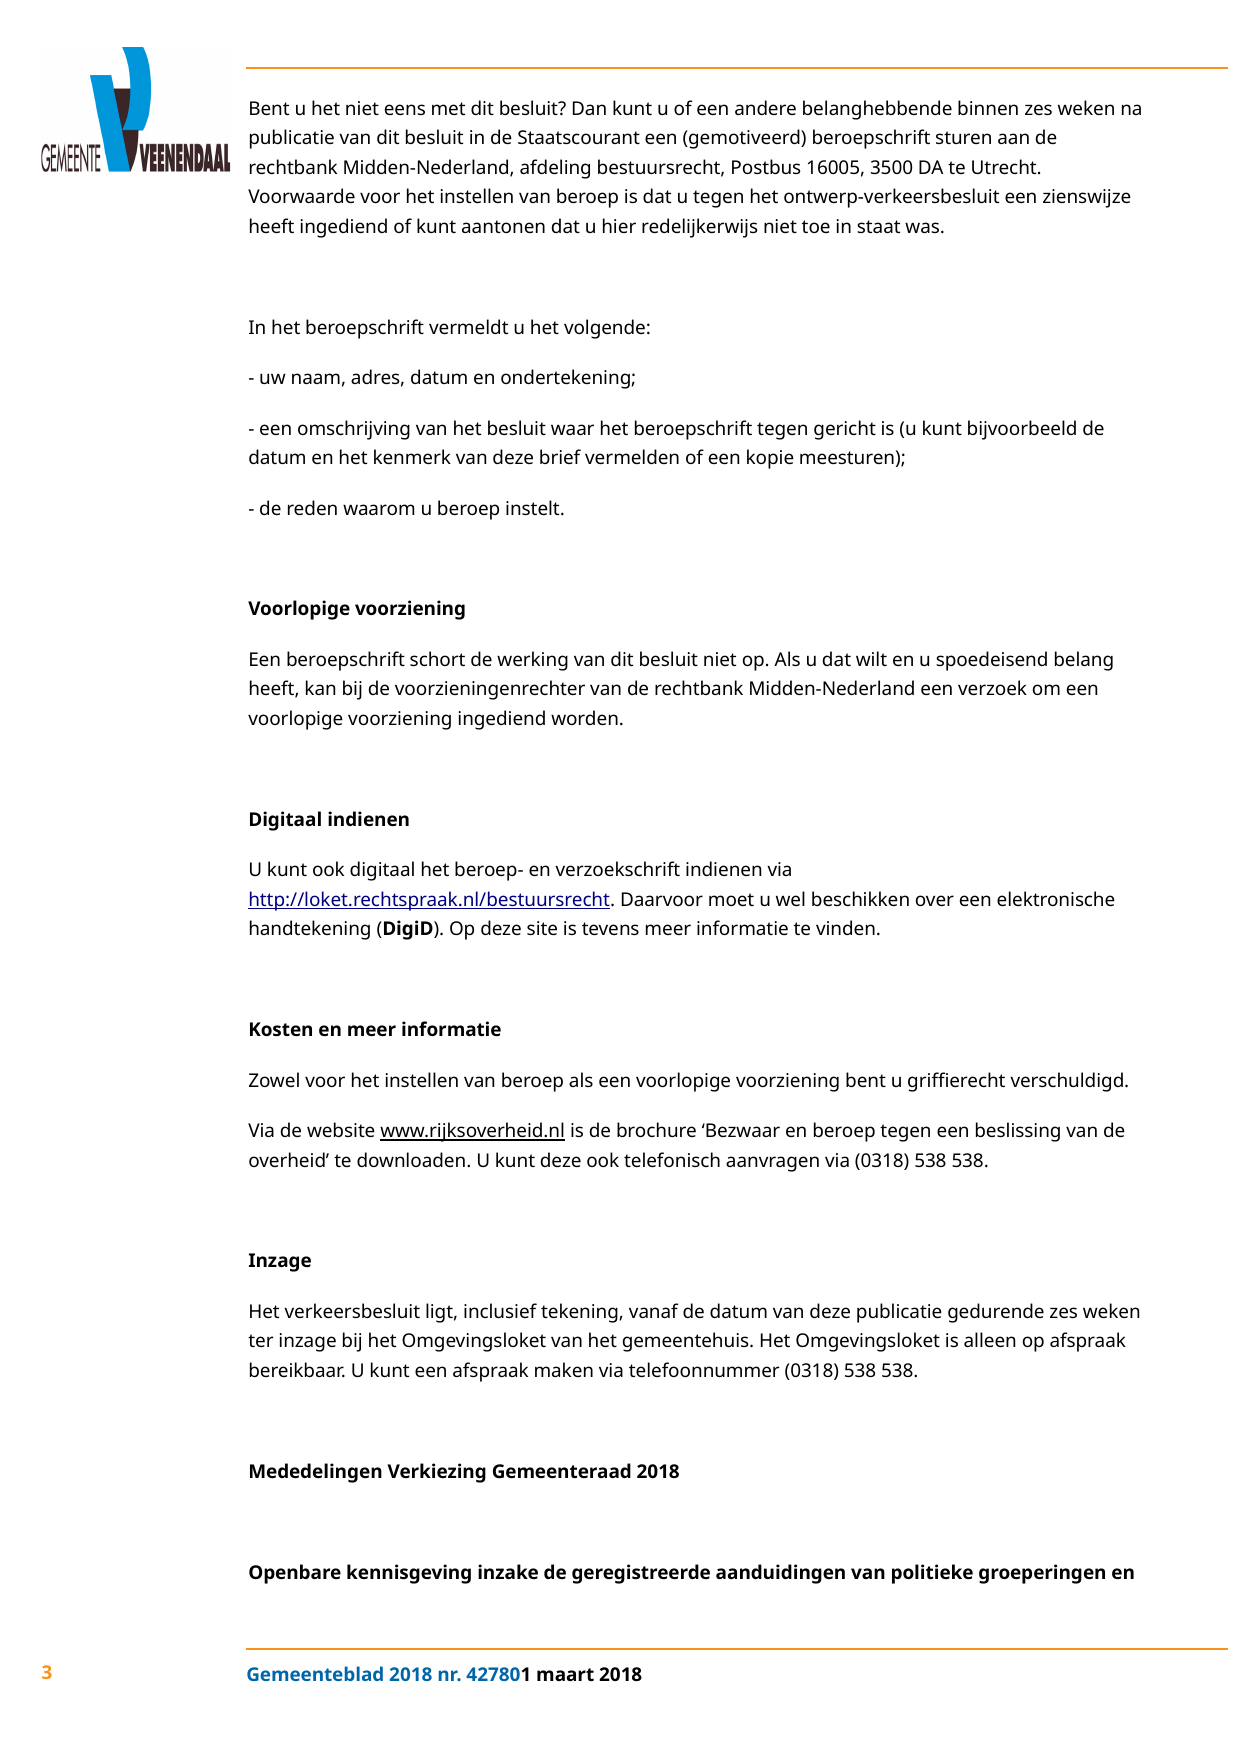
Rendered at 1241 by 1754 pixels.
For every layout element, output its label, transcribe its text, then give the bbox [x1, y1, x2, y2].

text Kosten en meer informatie [248, 1016, 1152, 1042]
text Voorlopige voorziening [248, 596, 1152, 621]
text Digitaal indienen [248, 806, 1152, 832]
text Bent u het niet eens met dit besluit? Dan kunt u of een andere belanghebbende binnen zes weken na publicatie van dit besluit in de Staatscourant een (gemotiveerd) beroepschrift sturen aan de rechtbank Midden-Nederland, afdeling bestuursrecht, Postbus 16005, 3500 DA te Utrecht. Voorwaarde voor het instellen van beroep is dat u tegen het ontwerp-verkeersbesluit een zienswijze heeft ingediend of kunt aantonen dat u hier redelijkerwijs niet toe in staat was. [248, 95, 1152, 239]
text Het verkeersbesluit ligt, inclusief tekening, vanaf de datum van deze publicatie gedurende zes weken ter inzage bij het Omgevingsloket van het gemeentehuis. Het Omgevingsloket is alleen op afspraak bereikbaar. U kunt een afspraak maken via telefoonnummer (0318) 538 538. [248, 1298, 1152, 1383]
text Zowel voor het instellen van beroep als een voorlopige voorziening bent u griffierecht verschuldigd. [248, 1067, 1152, 1093]
text In het beroepschrift vermeldt u het volgende: [248, 314, 1152, 340]
text Inzage [248, 1248, 1152, 1273]
text - uw naam, adres, datum en ondertekening; [248, 364, 1152, 390]
text Mededelingen Verkiezing Gemeenteraad 2018 [248, 1458, 1152, 1484]
text Via de website www.rijksoverheid.nl is de brochure ‘Bezwaar en beroep tegen een beslissing van de overheid’ te downloaden. U kunt deze ook telefonisch aanvragen via (0318) 538 538. [248, 1117, 1152, 1173]
text U kunt ook digitaal het beroep- en verzoekschrift indienen via http://loket.rechtspraak.nl/bestuursrecht. Daarvoor moet u wel beschikken over een elektronische handtekening (DigiD). Op deze site is tevens meer informatie te vinden. [248, 856, 1152, 941]
text Openbare kennisgeving inzake de geregistreerde aanduidingen van politieke groeperingen en [248, 1559, 1152, 1585]
picture [123, 47, 231, 172]
text Een beroepschrift schort de werking van dit besluit niet op. Als u dat wilt en u spoedeisend belang heeft, kan bij de voorzieningenrechter van de rechtbank Midden-Nederland een verzoek om een voorlopige voorziening ingediend worden. [248, 646, 1152, 731]
text - de reden waarom u beroep instelt. [248, 495, 1152, 521]
text - een omschrijving van het besluit waar het beroepschrift tegen gericht is (u kunt bijvoorbeeld de datum en het kenmerk van deze brief vermelden of een kopie meesturen); [248, 415, 1152, 470]
picture [41, 47, 130, 172]
